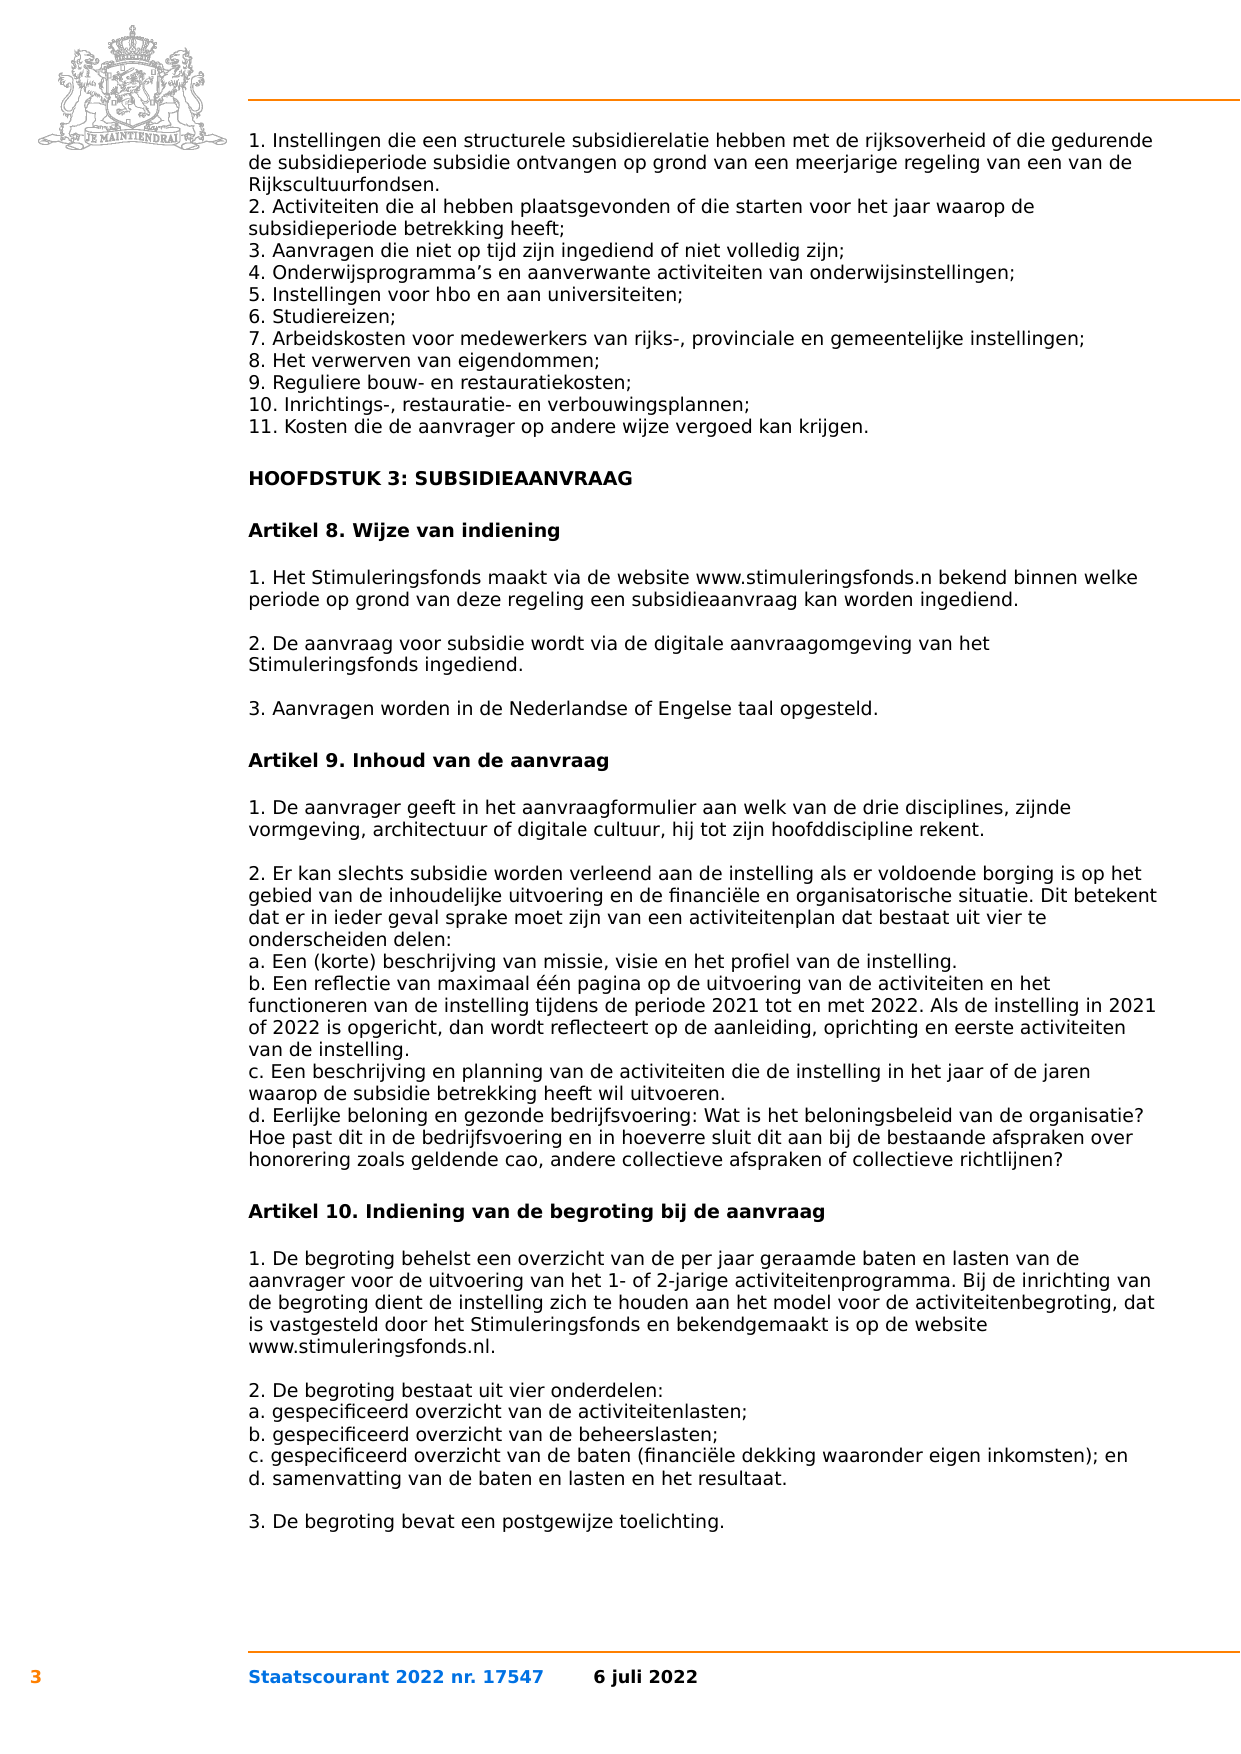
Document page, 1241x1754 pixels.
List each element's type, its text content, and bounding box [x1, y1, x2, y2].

subtitle Artikel 9. Inhoud van de aanvraag [248, 750, 1163, 772]
text 7. Arbeidskosten voor medewerkers van rijks-, provinciale en gemeentelijke instellingen; [248, 328, 1163, 350]
text 6. Studiereizen; [248, 306, 1163, 328]
text d. Eerlijke beloning en gezonde bedrijfsvoering: Wat is het beloningsbeleid van de organisatie? Hoe past dit in de bedrijfsvoering en in hoeverre sluit dit aan bij de bestaande afspraken over honorering zoals geldende cao, andere collectieve afspraken of collectieve richtlijnen? [248, 1105, 1163, 1171]
text a. gespecificeerd overzicht van de activiteitenlasten; [248, 1401, 1163, 1423]
text 1. Instellingen die een structurele subsidierelatie hebben met de rijksoverheid of die gedurende de subsidieperiode subsidie ontvangen op grond van een meerjarige regeling van een van de Rijkscultuurfondsen. [248, 130, 1163, 196]
text 4. Onderwijsprogramma’s en aanverwante activiteiten van onderwijsinstellingen; [248, 262, 1163, 284]
text b. gespecificeerd overzicht van de beheerslasten; [248, 1423, 1163, 1445]
text 1. De aanvrager geeft in het aanvraagformulier aan welk van de drie disciplines, zijnde vormgeving, architectuur of digitale cultuur, hij tot zijn hoofddiscipline rekent. [248, 797, 1163, 841]
text 10. Inrichtings-, restauratie- en verbouwingsplannen; [248, 394, 1163, 416]
text 1. Het Stimuleringsfonds maakt via de website www.stimuleringsfonds.n bekend binnen welke periode op grond van deze regeling een subsidieaanvraag kan worden ingediend. [248, 567, 1163, 611]
text 1. De begroting behelst een overzicht van de per jaar geraamde baten en lasten van de aanvrager voor de uitvoering van het 1- of 2-jarige activiteitenprogramma. Bij de inrichting van de begroting dient de instelling zich te houden aan het model voor de activiteitenbegroting, dat is vastgesteld door het Stimuleringsfonds en bekendgemaakt is op de website www.stimuleringsfonds.nl. [248, 1248, 1163, 1358]
text 2. Activiteiten die al hebben plaatsgevonden of die starten voor het jaar waarop de subsidieperiode betrekking heeft; [248, 196, 1163, 240]
subtitle Artikel 8. Wijze van indiening [248, 519, 1163, 542]
text 8. Het verwerven van eigendommen; [248, 350, 1163, 372]
text c. Een beschrijving en planning van de activiteiten die de instelling in het jaar of de jaren waarop de subsidie betrekking heeft wil uitvoeren. [248, 1061, 1163, 1105]
text c. gespecificeerd overzicht van de baten (financiële dekking waaronder eigen inkomsten); en [248, 1445, 1163, 1467]
text b. Een reflectie van maximaal één pagina op de uitvoering van de activiteiten en het functioneren van de instelling tijdens de periode 2021 tot en met 2022. Als de instelling in 2021 of 2022 is opgericht, dan wordt reflecteert op de aanleiding, oprichting en eerste activiteiten van de instelling. [248, 973, 1163, 1061]
text 2. De aanvraag voor subsidie wordt via de digitale aanvraagomgeving van het Stimuleringsfonds ingediend. [248, 632, 1163, 676]
text 9. Reguliere bouw- en restauratiekosten; [248, 372, 1163, 394]
text 5. Instellingen voor hbo en aan universiteiten; [248, 284, 1163, 306]
text 3. Aanvragen worden in de Nederlandse of Engelse taal opgesteld. [248, 698, 1163, 720]
text 2. De begroting bestaat uit vier onderdelen: [248, 1379, 1163, 1401]
subtitle HOOFDSTUK 3: SUBSIDIEAANVRAAG [248, 468, 1163, 489]
text 3. Aanvragen die niet op tijd zijn ingediend of niet volledig zijn; [248, 240, 1163, 262]
subtitle Artikel 10. Indiening van de begroting bij de aanvraag [248, 1201, 1163, 1223]
text 11. Kosten die de aanvrager op andere wijze vergoed kan krijgen. [248, 416, 1163, 438]
picture [38, 25, 227, 150]
text 2. Er kan slechts subsidie worden verleend aan de instelling als er voldoende borging is op het gebied van de inhoudelijke uitvoering en de financiële en organisatorische situatie. Dit betekent dat er in ieder geval sprake moet zijn van een activiteitenplan dat bestaat uit vier te onderscheiden delen: [248, 863, 1163, 951]
text a. Een (korte) beschrijving van missie, visie en het profiel van de instelling. [248, 951, 1163, 973]
text d. samenvatting van de baten en lasten en het resultaat. [248, 1467, 1163, 1489]
text 3. De begroting bevat een postgewijze toelichting. [248, 1511, 1163, 1533]
